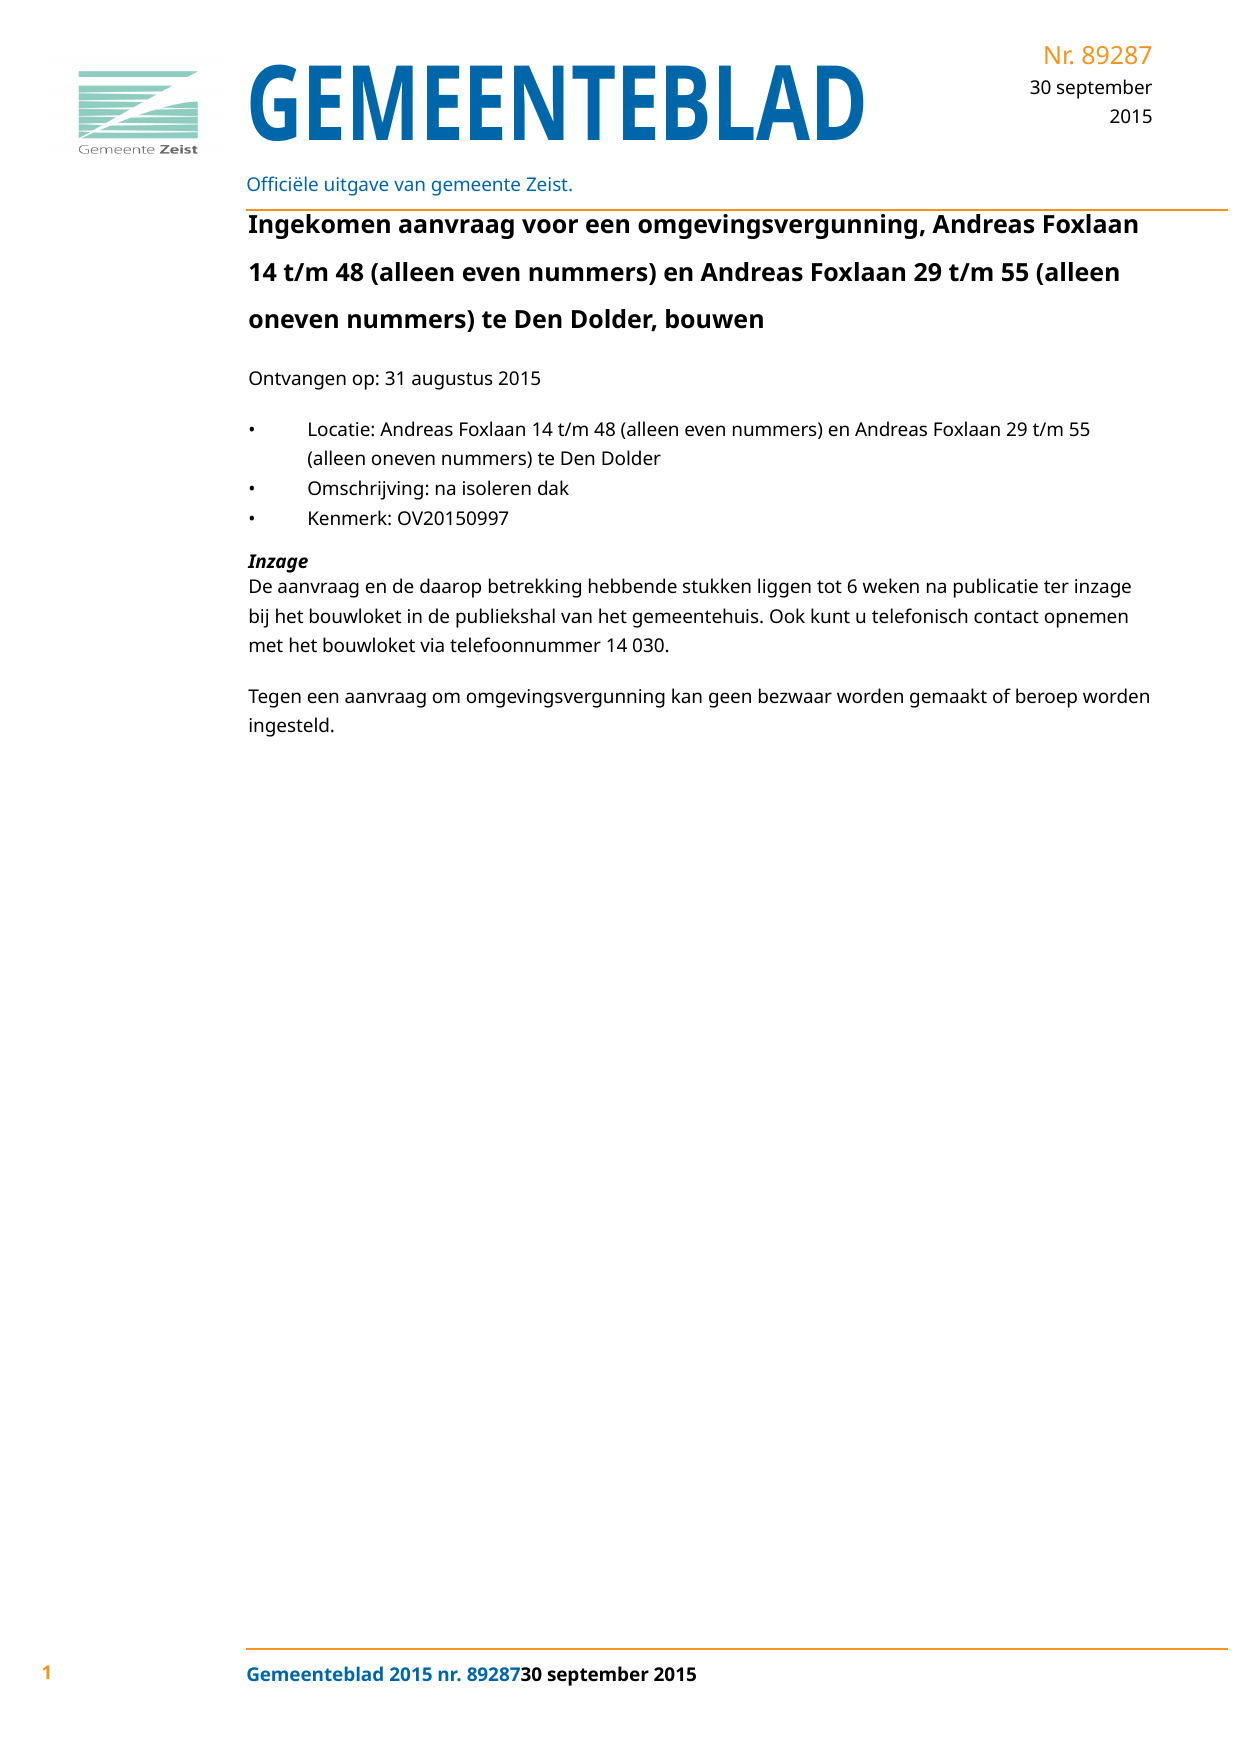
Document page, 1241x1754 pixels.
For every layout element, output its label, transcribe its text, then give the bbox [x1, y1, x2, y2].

list Kenmerk: OV20150997 [248, 505, 1152, 530]
text Ingekomen aanvraag voor een omgevingsvergunning, Andreas Foxlaan 14 t/m 48 (alleen even nummers) en Andreas Foxlaan 29 t/m 55 (alleen oneven nummers) te Den Dolder, bouwen [248, 211, 1152, 336]
text Inzage [248, 548, 1152, 573]
list Locatie: Andreas Foxlaan 14 t/m 48 (alleen even nummers) en Andreas Foxlaan 29 t/m 55 (alleen oneven nummers) te Den Dolder [248, 416, 1152, 471]
list Omschrijving: na isoleren dak [248, 475, 1152, 501]
text Ontvangen op: 31 augustus 2015 [248, 366, 1152, 391]
text De aanvraag en de daarop betrekking hebbende stukken liggen tot 6 weken na publicatie ter inzage bij het bouwloket in de publiekshal van het gemeentehuis. Ook kunt u telefonisch contact opnemen met het bouwloket via telefoonnummer 14 030. [248, 573, 1152, 658]
text Tegen een aanvraag om omgevingsvergunning kan geen bezwaar worden gemaakt of beroep worden ingesteld. [248, 683, 1152, 738]
picture [41, 47, 231, 172]
